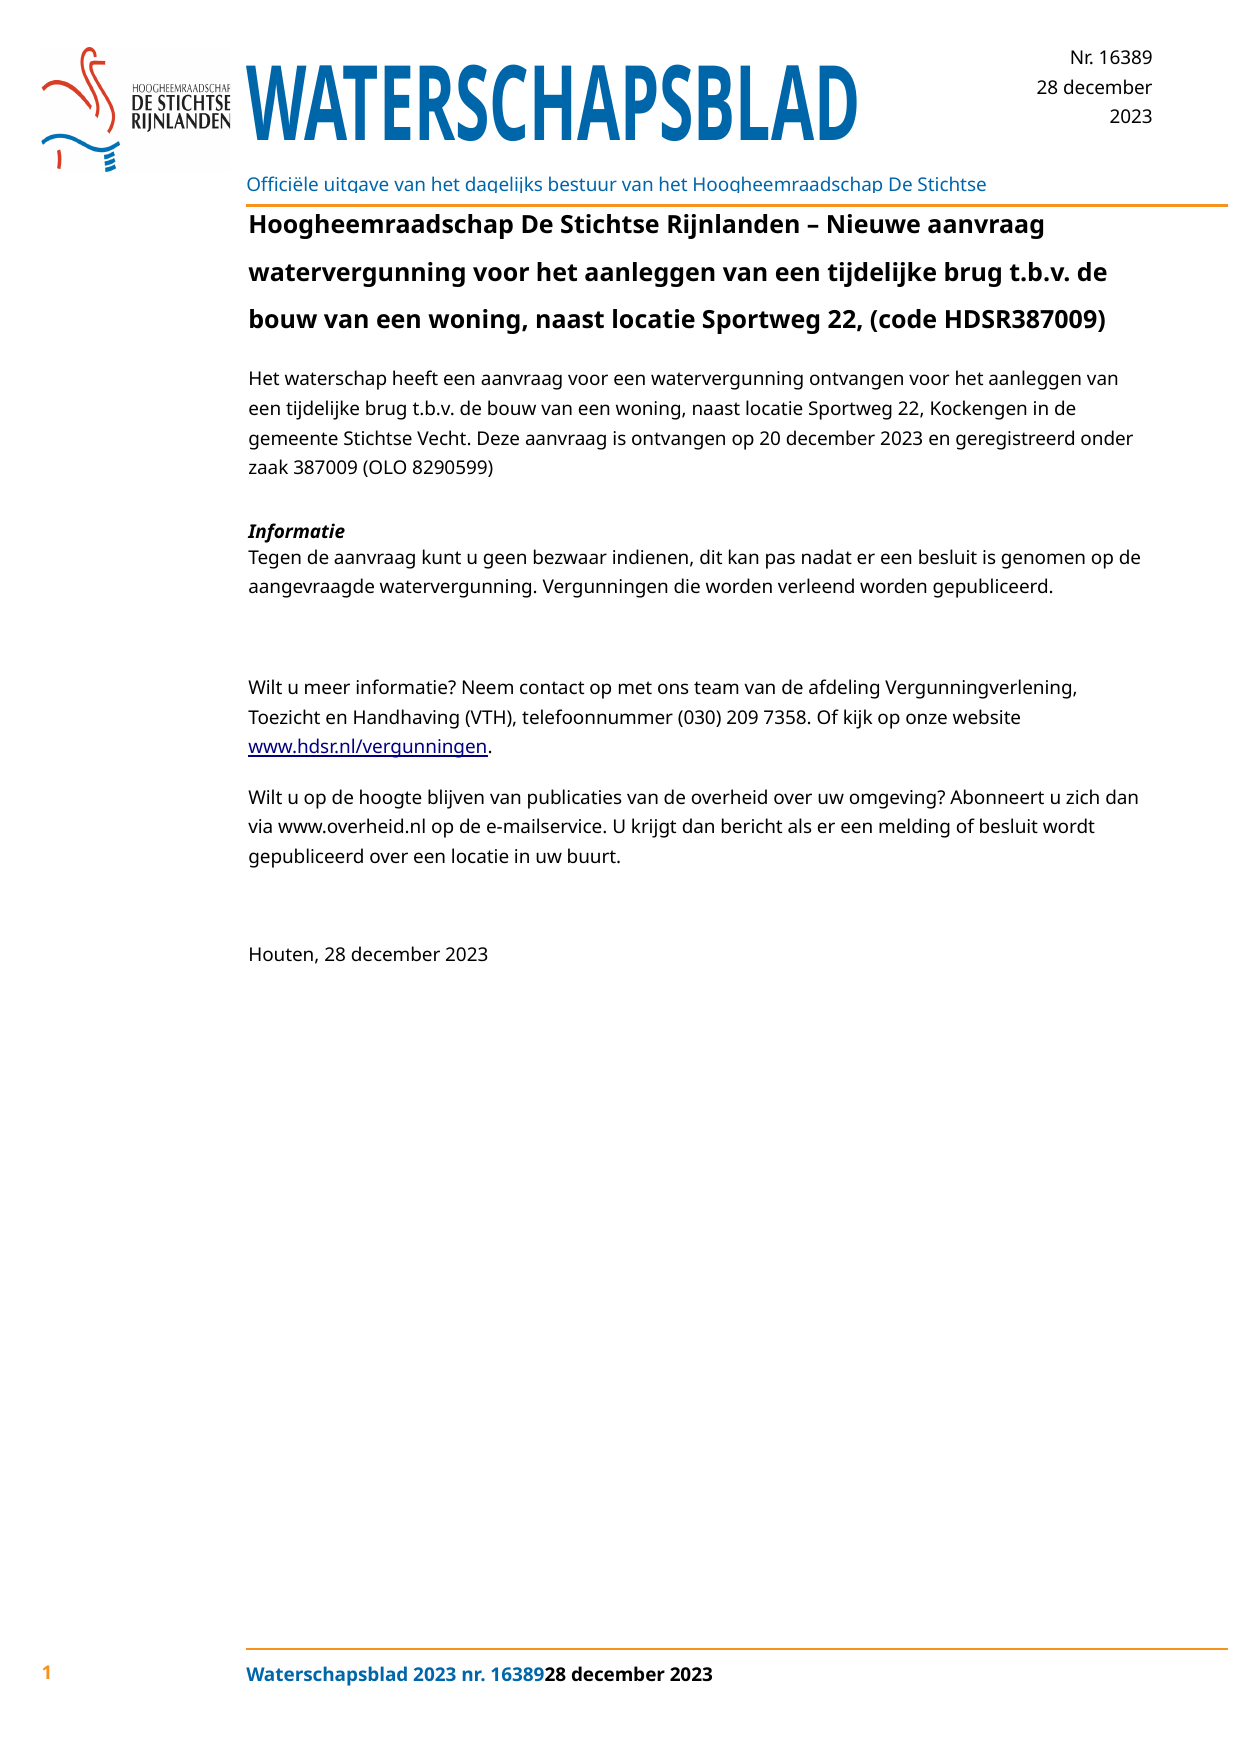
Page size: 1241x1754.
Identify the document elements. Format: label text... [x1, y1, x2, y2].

text Houten, 28 december 2023 [248, 941, 1152, 967]
text Wilt u op de hoogte blijven van publicaties van de overheid over uw omgeving? Abonneert u zich dan via www.overheid.nl op de e-mailservice. U krijgt dan bericht als er een melding of besluit wordt gepubliceerd over een locatie in uw buurt. [248, 784, 1152, 869]
text Hoogheemraadschap De Stichtse Rijnlanden – Nieuwe aanvraag watervergunning voor het aanleggen van een tijdelijke brug t.b.v. de bouw van een woning, naast locatie Sportweg 22, (code HDSR387009) [248, 207, 1152, 336]
text Tegen de aanvraag kunt u geen bezwaar indienen, dit kan pas nadat er een besluit is genomen op de aangevraagde watervergunning. Vergunningen die worden verleend worden gepubliceerd. [248, 544, 1152, 599]
text Wilt u meer informatie? Neem contact op met ons team van de afdeling Vergunningverlening, Toezicht en Handhaving (VTH), telefoonnummer (030) 209 7358. Of kijk op onze website www.hdsr.nl/vergunningen. [248, 674, 1152, 759]
text Informatie [248, 518, 1152, 544]
text Het waterschap heeft een aanvraag voor een watervergunning ontvangen voor het aanleggen van een tijdelijke brug t.b.v. de bouw van een woning, naast locatie Sportweg 22, Kockengen in de gemeente Stichtse Vecht. Deze aanvraag is ontvangen op 20 december 2023 en geregistreerd onder zaak 387009 (OLO 8290599) [248, 366, 1152, 480]
picture [41, 47, 231, 172]
